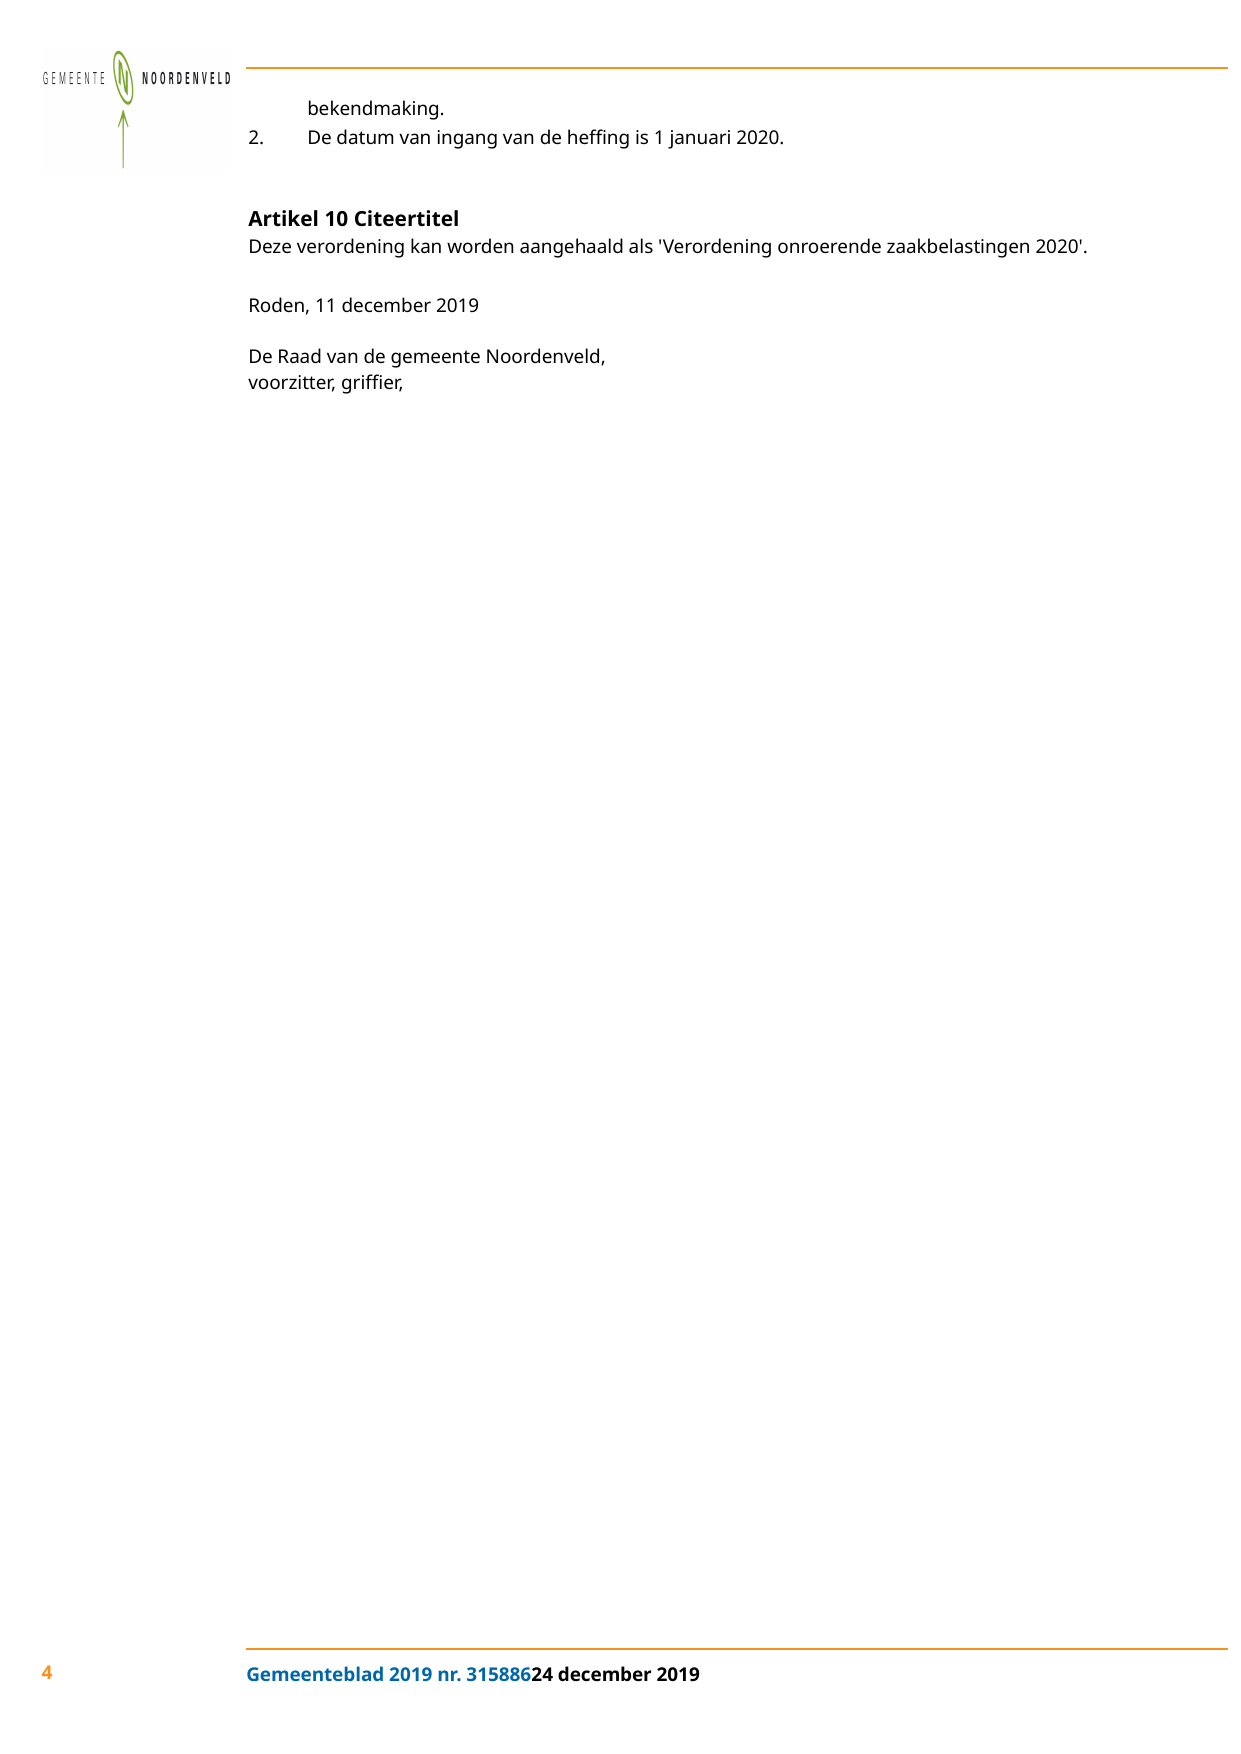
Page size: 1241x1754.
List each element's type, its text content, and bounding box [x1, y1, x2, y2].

list bekendmaking. [248, 95, 1152, 121]
text voorzitter, griffier, [248, 369, 1152, 395]
text Roden, 11 december 2019 [248, 292, 1152, 318]
text Artikel 10 Citeertitel [248, 204, 1152, 233]
text Deze verordening kan worden aangehaald als 'Verordening onroerende zaakbelastingen 2020'. [248, 233, 1152, 258]
picture [41, 47, 231, 172]
list De datum van ingang van de heffing is 1 januari 2020. [248, 124, 1152, 150]
text De Raad van de gemeente Noordenveld, [248, 343, 1152, 369]
